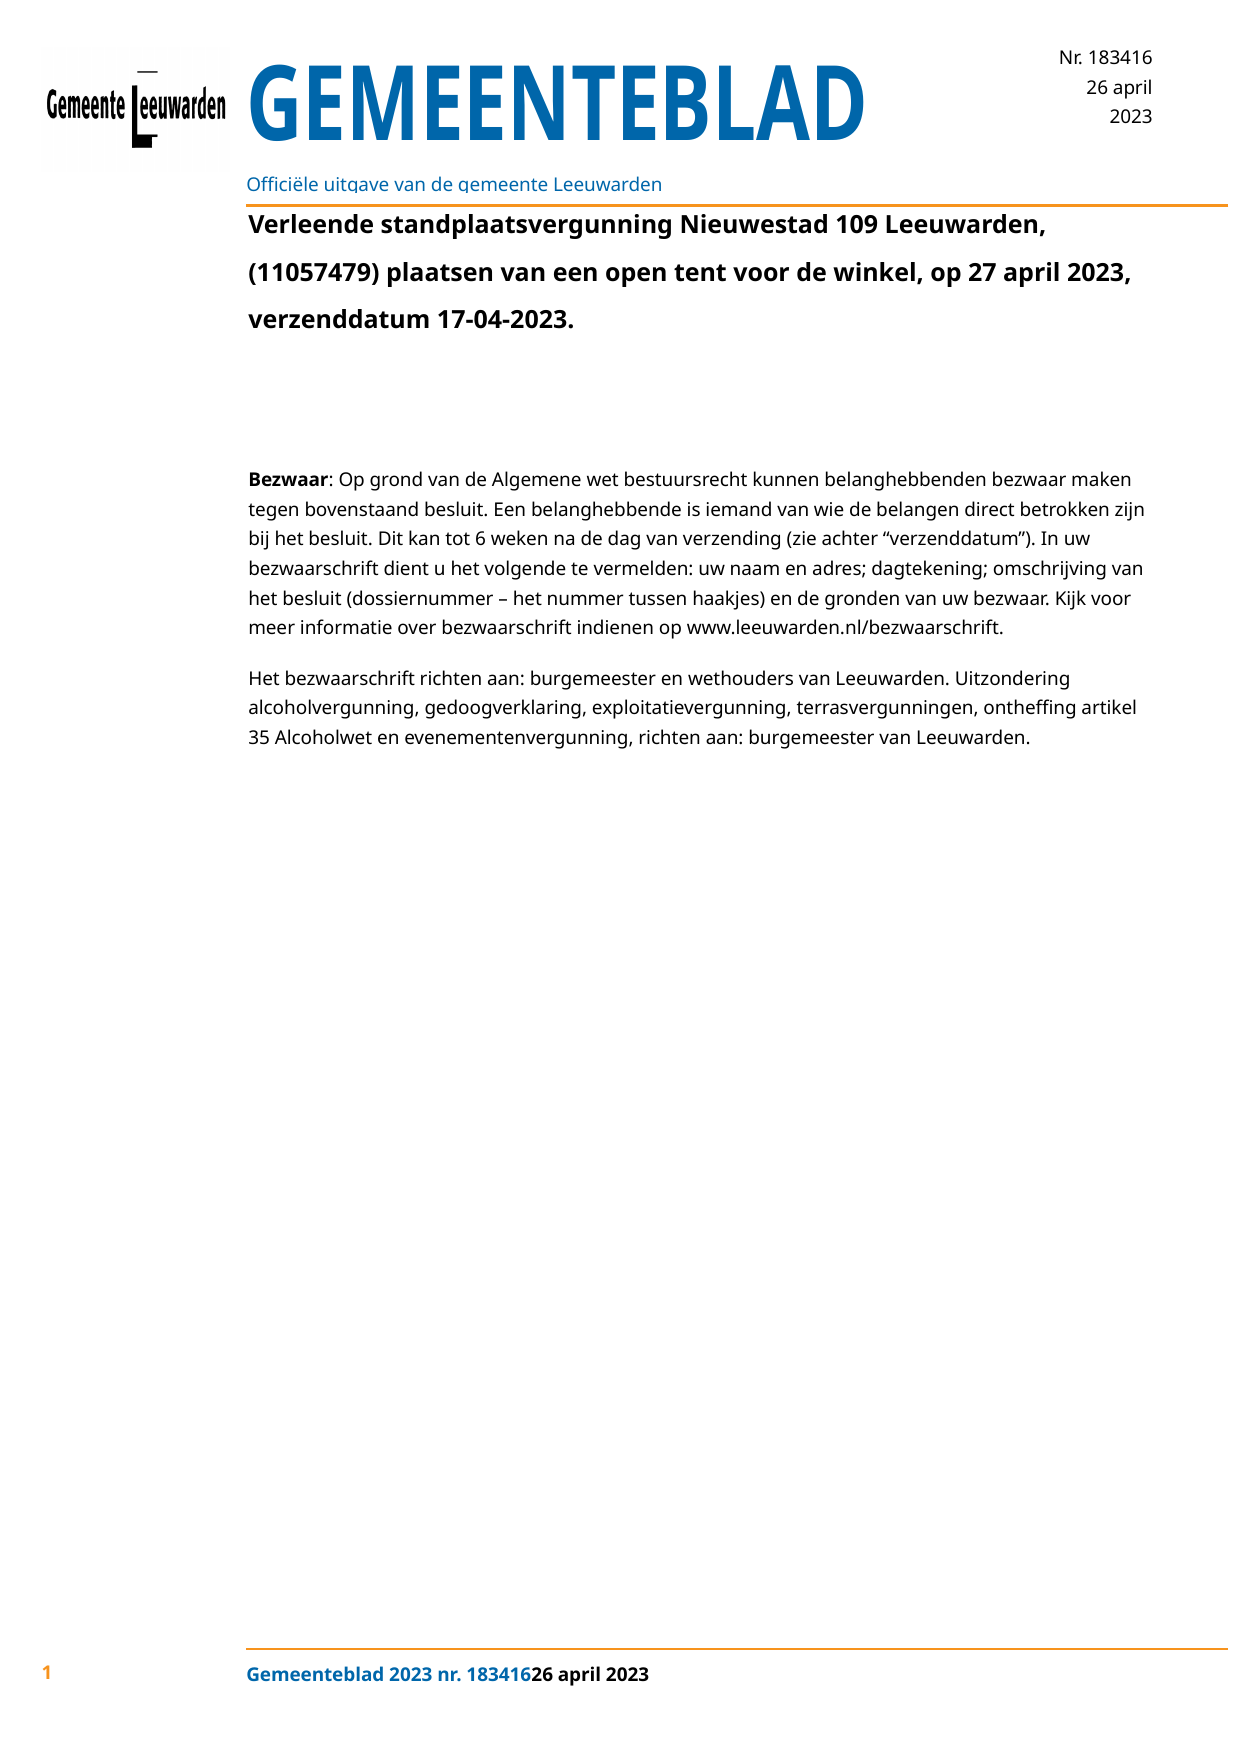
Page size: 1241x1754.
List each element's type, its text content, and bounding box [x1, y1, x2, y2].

text Bezwaar: Op grond van de Algemene wet bestuursrecht kunnen belanghebbenden bezwaar maken tegen bovenstaand besluit. Een belanghebbende is iemand van wie de belangen direct betrokken zijn bij het besluit. Dit kan tot 6 weken na de dag van verzending (zie achter “verzenddatum”). In uw bezwaarschrift dient u het volgende te vermelden: uw naam en adres; dagtekening; omschrijving van het besluit (dossiernummer – het nummer tussen haakjes) en de gronden van uw bezwaar. Kijk voor meer informatie over bezwaarschrift indienen op www.leeuwarden.nl/bezwaarschrift. [248, 466, 1152, 640]
picture [41, 47, 231, 172]
text Verleende standplaatsvergunning Nieuwestad 109 Leeuwarden, (11057479) plaatsen van een open tent voor de winkel, op 27 april 2023, verzenddatum 17-04-2023. [248, 207, 1152, 336]
text Het bezwaarschrift richten aan: burgemeester en wethouders van Leeuwarden. Uitzondering alcoholvergunning, gedoogverklaring, exploitatievergunning, terrasvergunningen, ontheffing artikel 35 Alcoholwet en evenementenvergunning, richten aan: burgemeester van Leeuwarden. [248, 665, 1152, 749]
